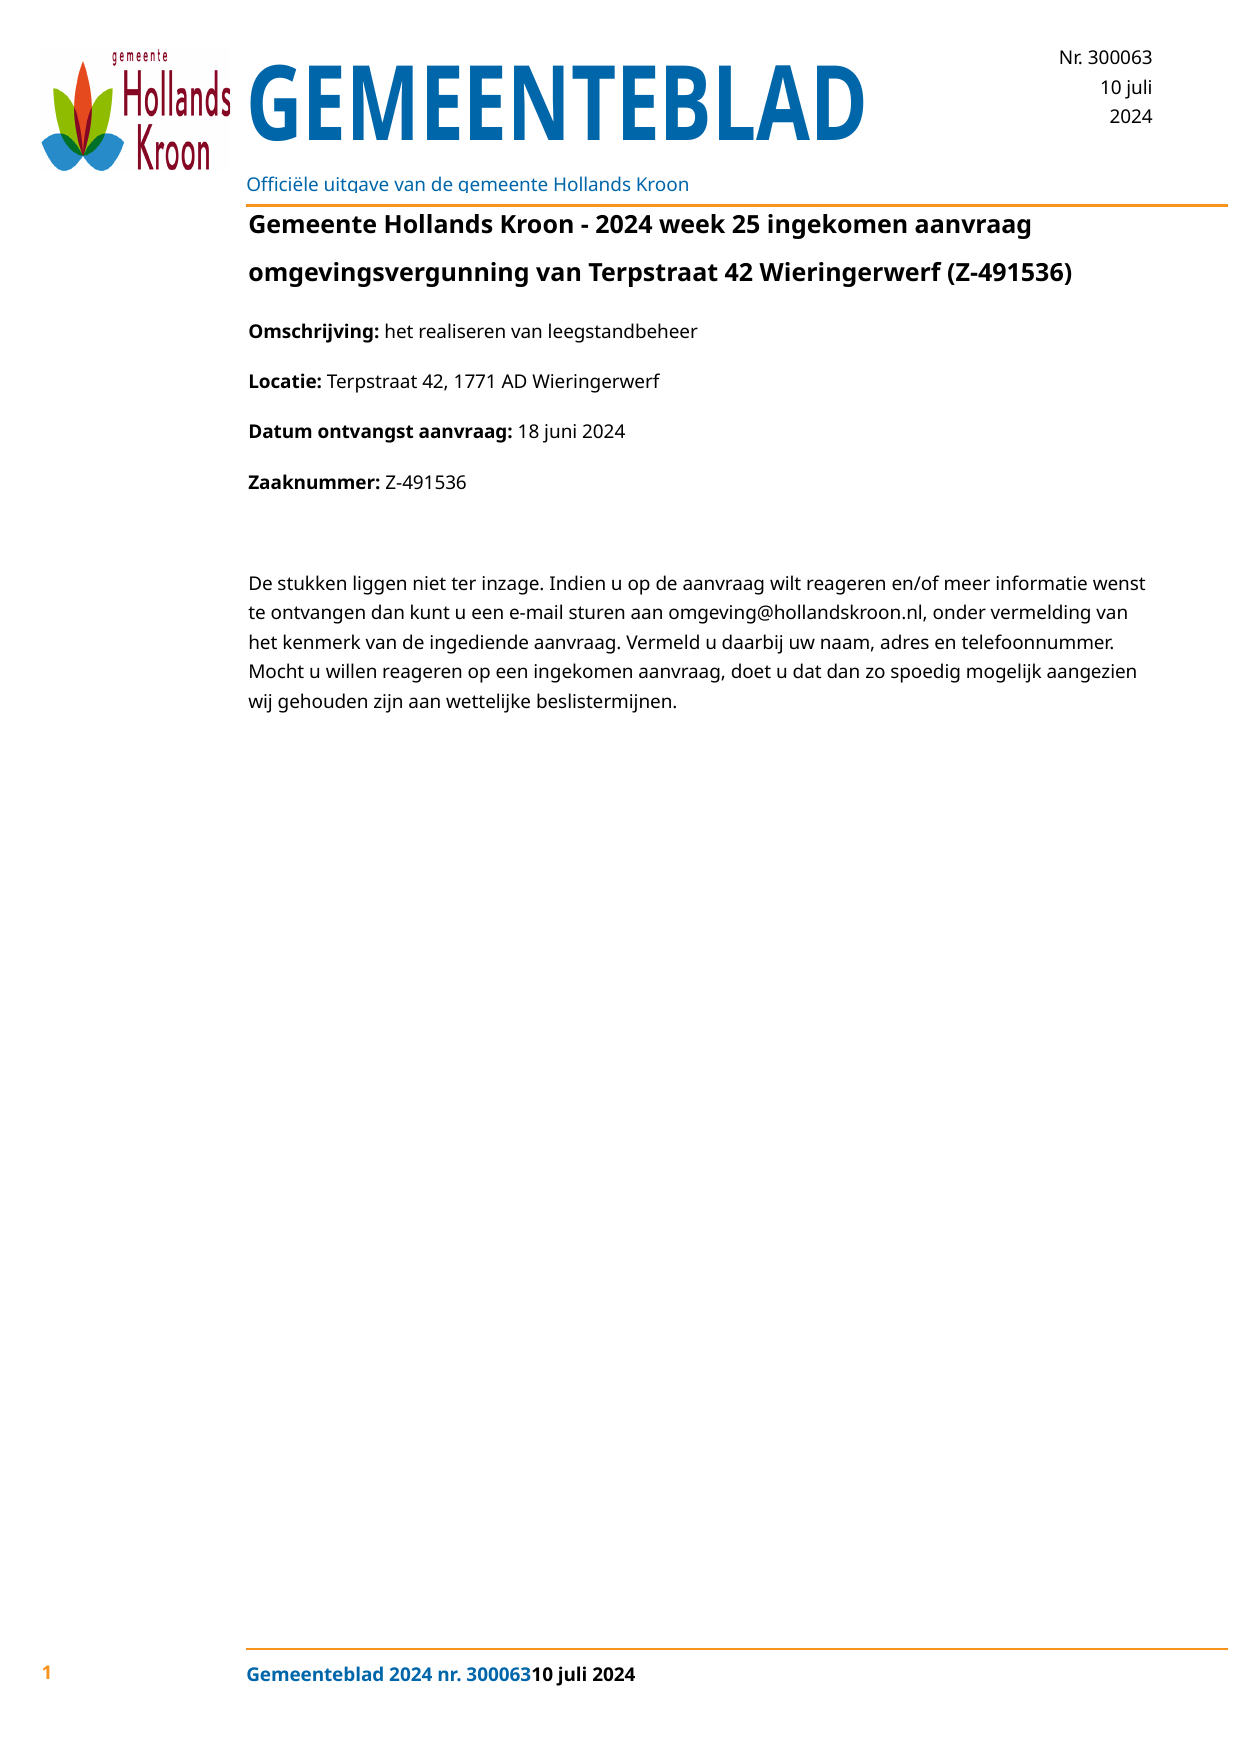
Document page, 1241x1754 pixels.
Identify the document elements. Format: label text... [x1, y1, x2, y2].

text De stukken liggen niet ter inzage. Indien u op de aanvraag wilt reageren en/of meer informatie wenst te ontvangen dan kunt u een e-mail sturen aan omgeving@hollandskroon.nl, onder vermelding van het kenmerk van de ingediende aanvraag. Vermeld u daarbij uw naam, adres en telefoonnummer. Mocht u willen reageren op een ingekomen aanvraag, doet u dat dan zo spoedig mogelijk aangezien wij gehouden zijn aan wettelijke beslistermijnen. [248, 570, 1152, 714]
text Gemeente Hollands Kroon - 2024 week 25 ingekomen aanvraag omgevingsvergunning van Terpstraat 42 Wieringerwerf (Z-491536) [248, 207, 1152, 288]
text Datum ontvangst aanvraag: 18 juni 2024 [248, 419, 1152, 444]
text Locatie: Terpstraat 42, 1771 AD Wieringerwerf [248, 368, 1152, 394]
text Zaaknummer: Z-491536 [248, 469, 1152, 495]
picture [41, 47, 231, 172]
text Omschrijving: het realiseren van leegstandbeheer [248, 318, 1152, 344]
